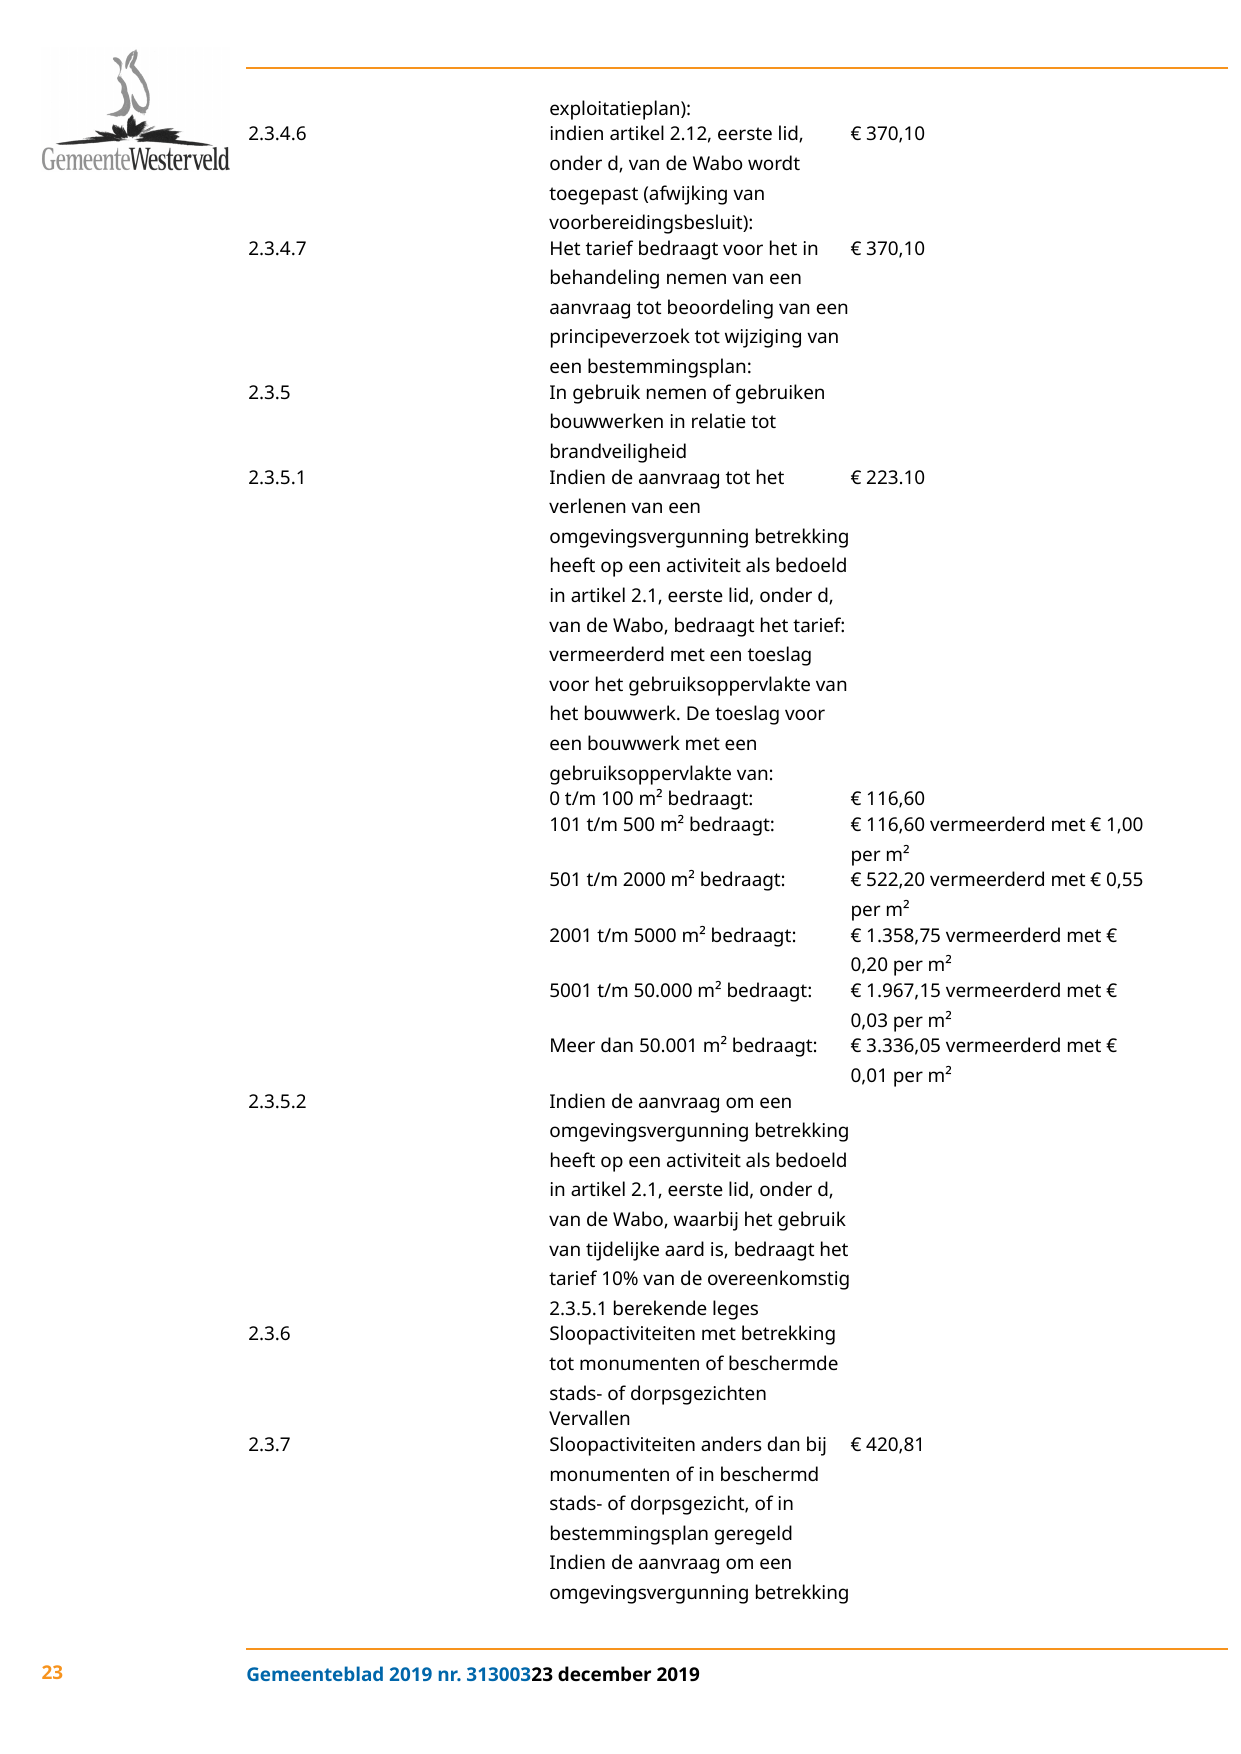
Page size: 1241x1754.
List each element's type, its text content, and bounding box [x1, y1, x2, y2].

table_cell In gebruik nemen of gebruiken bouwwerken in relatie tot brandveiligheid [549, 379, 850, 464]
table_cell [248, 95, 549, 121]
table_cell € 420,81 [850, 1431, 1152, 1605]
table_cell 2.3.5 [248, 379, 549, 464]
table_cell [850, 1406, 1152, 1431]
table_cell [248, 867, 549, 922]
table_cell exploitatieplan): [549, 95, 850, 121]
table_cell Meer dan 50.001 m² bedraagt: [549, 1033, 850, 1088]
table_cell 501 t/m 2000 m² bedraagt: [549, 867, 850, 922]
table_cell 2.3.6 [248, 1321, 549, 1406]
table_cell € 3.336,05 vermeerderd met € 0,01 per m² [850, 1033, 1152, 1088]
table_cell [850, 1088, 1152, 1321]
table_cell € 370,10 [850, 235, 1152, 379]
table_cell Vervallen [549, 1406, 850, 1431]
table_cell 0 t/m 100 m² bedraagt: [549, 786, 850, 811]
table_cell Sloopactiviteiten anders dan bij monumenten of in beschermd stads- of dorpsgezicht, of in bestemmingsplan geregeld Indien de aanvraag om een omgevingsvergunning betrekking [549, 1431, 850, 1605]
table_cell [248, 786, 549, 811]
table_cell 5001 t/m 50.000 m² bedraagt: [549, 977, 850, 1032]
table_cell 2001 t/m 5000 m² bedraagt: [549, 922, 850, 977]
table_cell € 116,60 vermeerderd met € 1,00 per m² [850, 811, 1152, 867]
table_cell 2.3.4.7 [248, 235, 549, 379]
table_cell 2.3.5.2 [248, 1088, 549, 1321]
table_cell 2.3.4.6 [248, 121, 549, 235]
table_cell € 1.358,75 vermeerderd met € 0,20 per m² [850, 922, 1152, 977]
table_cell [248, 1033, 549, 1088]
table_cell € 522,20 vermeerderd met € 0,55 per m² [850, 867, 1152, 922]
table_cell Sloopactiviteiten met betrekking tot monumenten of beschermde stads- of dorpsgezichten [549, 1321, 850, 1406]
table_cell € 116,60 [850, 786, 1152, 811]
table_cell [248, 1406, 549, 1431]
table_cell [248, 977, 549, 1032]
table_cell [850, 95, 1152, 121]
table_cell [248, 922, 549, 977]
table_cell Het tarief bedraagt voor het in behandeling nemen van een aanvraag tot beoordeling van een principeverzoek tot wijziging van een bestemmingsplan: [549, 235, 850, 379]
table_cell [850, 1321, 1152, 1406]
table_cell Indien de aanvraag tot het verlenen van een omgevingsvergunning betrekking heeft op een activiteit als bedoeld in artikel 2.1, eerste lid, onder d, van de Wabo, bedraagt het tarief: vermeerderd met een toeslag voor het gebruiksoppervlakte van het bouwwerk. De toeslag voor een bouwwerk met een gebruiksoppervlakte van: [549, 464, 850, 786]
table_cell 101 t/m 500 m² bedraagt: [549, 811, 850, 867]
table_cell [248, 811, 549, 867]
table_cell € 1.967,15 vermeerderd met € 0,03 per m² [850, 977, 1152, 1032]
picture [41, 47, 231, 172]
table_cell indien artikel 2.12, eerste lid, onder d, van de Wabo wordt toegepast (afwijking van voorbereidingsbesluit): [549, 121, 850, 235]
table_cell [850, 379, 1152, 464]
table_cell 2.3.7 [248, 1431, 549, 1605]
table_cell 2.3.5.1 [248, 464, 549, 786]
table_cell Indien de aanvraag om een omgevingsvergunning betrekking heeft op een activiteit als bedoeld in artikel 2.1, eerste lid, onder d, van de Wabo, waarbij het gebruik van tijdelijke aard is, bedraagt het tarief 10% van de overeenkomstig 2.3.5.1 berekende leges [549, 1088, 850, 1321]
table_cell € 370,10 [850, 121, 1152, 235]
table_cell € 223.10 [850, 464, 1152, 786]
